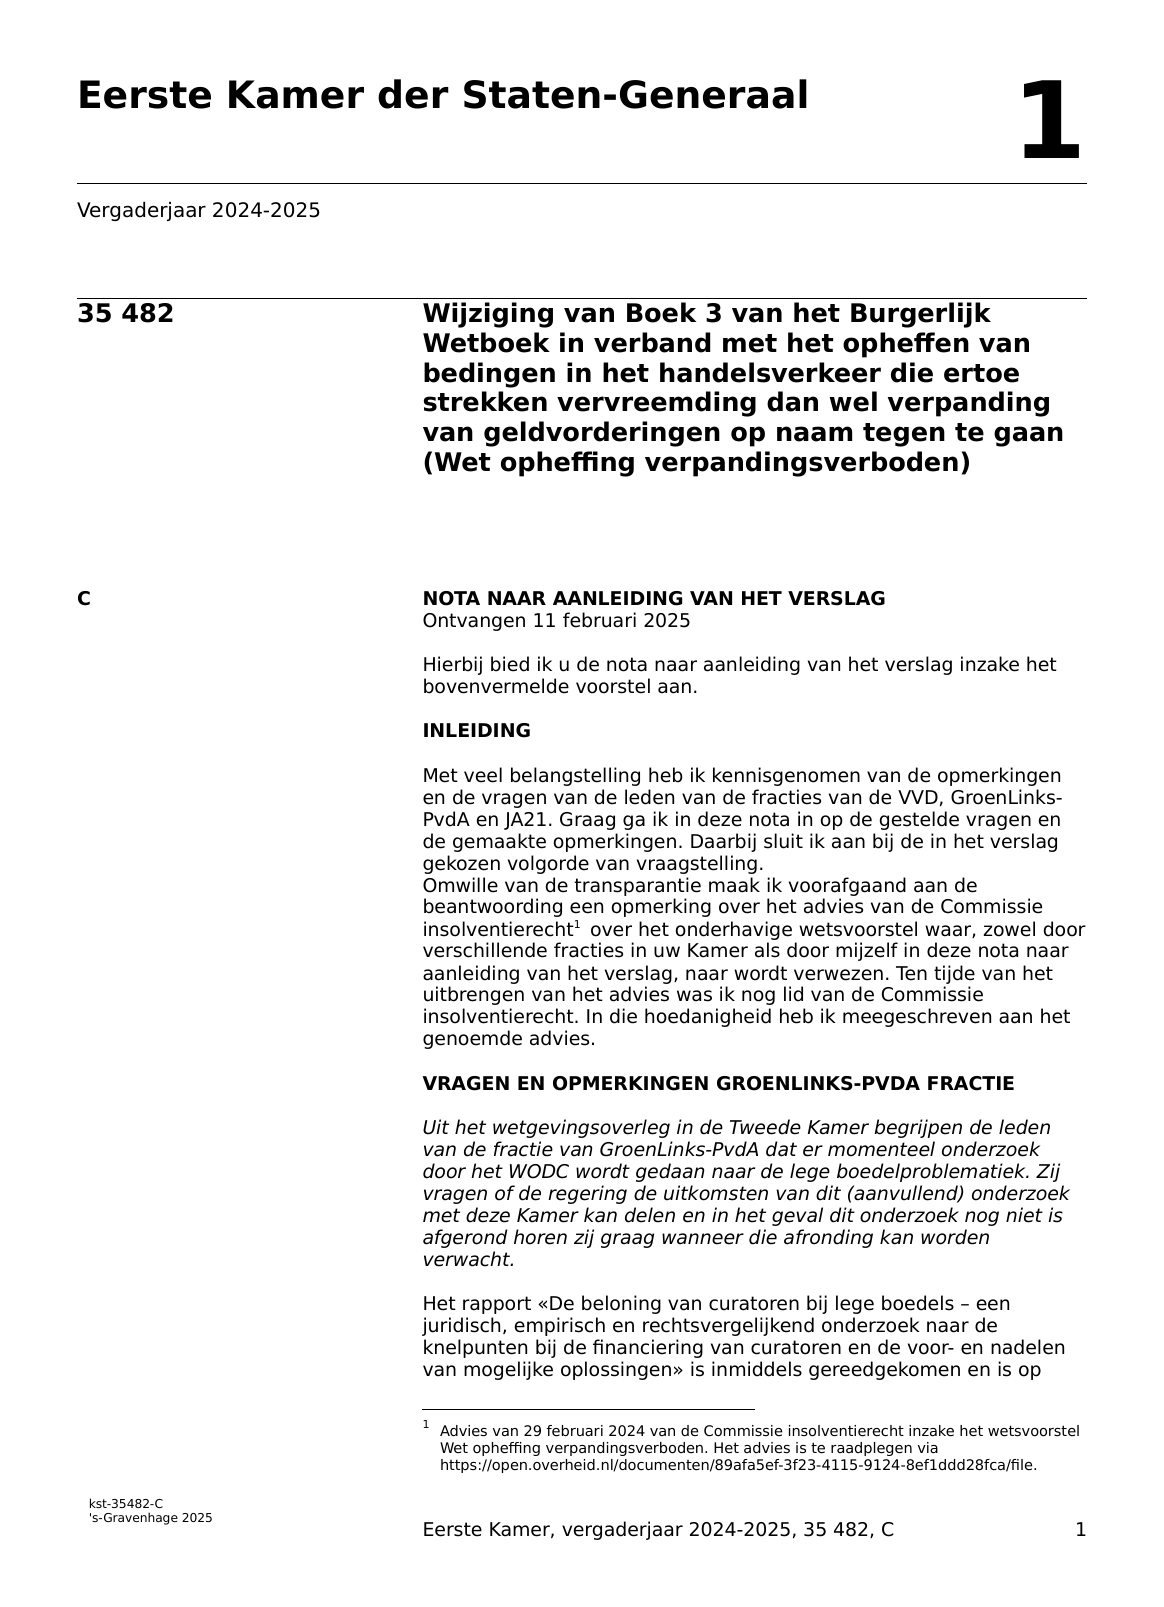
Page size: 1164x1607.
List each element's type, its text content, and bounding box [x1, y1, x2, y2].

text Het rapport «De beloning van curatoren bij lege boedels – een juridisch, empirisch en rechtsvergelijkend onderzoek naar de knelpunten bij de financiering van curatoren en de voor- en nadelen van mogelijke oplossingen» is inmiddels gereedgekomen en is op [422, 1293, 1087, 1381]
table_header 1 [886, 59, 1087, 183]
text Met veel belangstelling heb ik kennisgenomen van de opmerkingen en de vragen van de leden van de fracties van de VVD, GroenLinks-PvdA en JA21. Graag ga ik in deze nota in op de gestelde vragen en de gemaakte opmerkingen. Daarbij sluit ik aan bij de in het verslag gekozen volgorde van vraagstelling. [422, 764, 1087, 874]
text kst-35482-C [88, 1497, 323, 1511]
text 's-Gravenhage 2025 [88, 1511, 323, 1525]
text Advies van 29 februari 2024 van de Commissie insolventierecht inzake het wetsvoorstel Wet opheffing verpandingsverboden. Het advies is te raadplegen via https://open.overheid.nl/documenten/89afa5ef-3f23-4115-9124-8ef1ddd28fca/file. [422, 1418, 1087, 1474]
table_cell Vergaderjaar 2024-2025 [77, 184, 1087, 298]
subtitle INLEIDING [422, 720, 1087, 742]
text Uit het wetgevingsoverleg in de Tweede Kamer begrijpen de leden van de fractie van GroenLinks-PvdA dat er momenteel onderzoek door het WODC wordt gedaan naar de lege boedelproblematiek. Zij vragen of de regering de uitkomsten van dit (aanvullend) onderzoek met deze Kamer kan delen en in het geval dit onderzoek nog niet is afgerond horen zij graag wanneer die afronding kan worden verwacht. [422, 1117, 1087, 1271]
text Omwille van de transparantie maak ik voorafgaand aan de beantwoording een opmerking over het advies van de Commissie insolventierecht over het onderhavige wetsvoorstel waar, zowel door verschillende fracties in uw Kamer als door mijzelf in deze nota naar aanleiding van het verslag, naar wordt verwezen. Ten tijde van het uitbrengen van het advies was ik nog lid van de Commissie insolventierecht. In die hoedanigheid heb ik meegeschreven aan het genoemde advies. [422, 874, 1087, 1050]
text Ontvangen 11 februari 2025 [422, 610, 1087, 632]
table_header Eerste Kamer der Staten-Generaal [77, 59, 886, 183]
subtitle C NOTA NAAR AANLEIDING VAN HET VERSLAG [77, 588, 1087, 610]
text Hierbij bied ik u de nota naar aanleiding van het verslag inzake het bovenvermelde voorstel aan. [422, 654, 1087, 698]
subtitle VRAGEN EN OPMERKINGEN GROENLINKS-PVDA FRACTIE [422, 1072, 1087, 1094]
subtitle 35 482 Wijziging van Boek 3 van het Burgerlijk Wetboek in verband met het opheffen van bedingen in het handelsverkeer die ertoe strekken vervreemding dan wel verpanding van geldvorderingen op naam tegen te gaan (Wet opheffing verpandingsverboden) [77, 299, 1087, 477]
